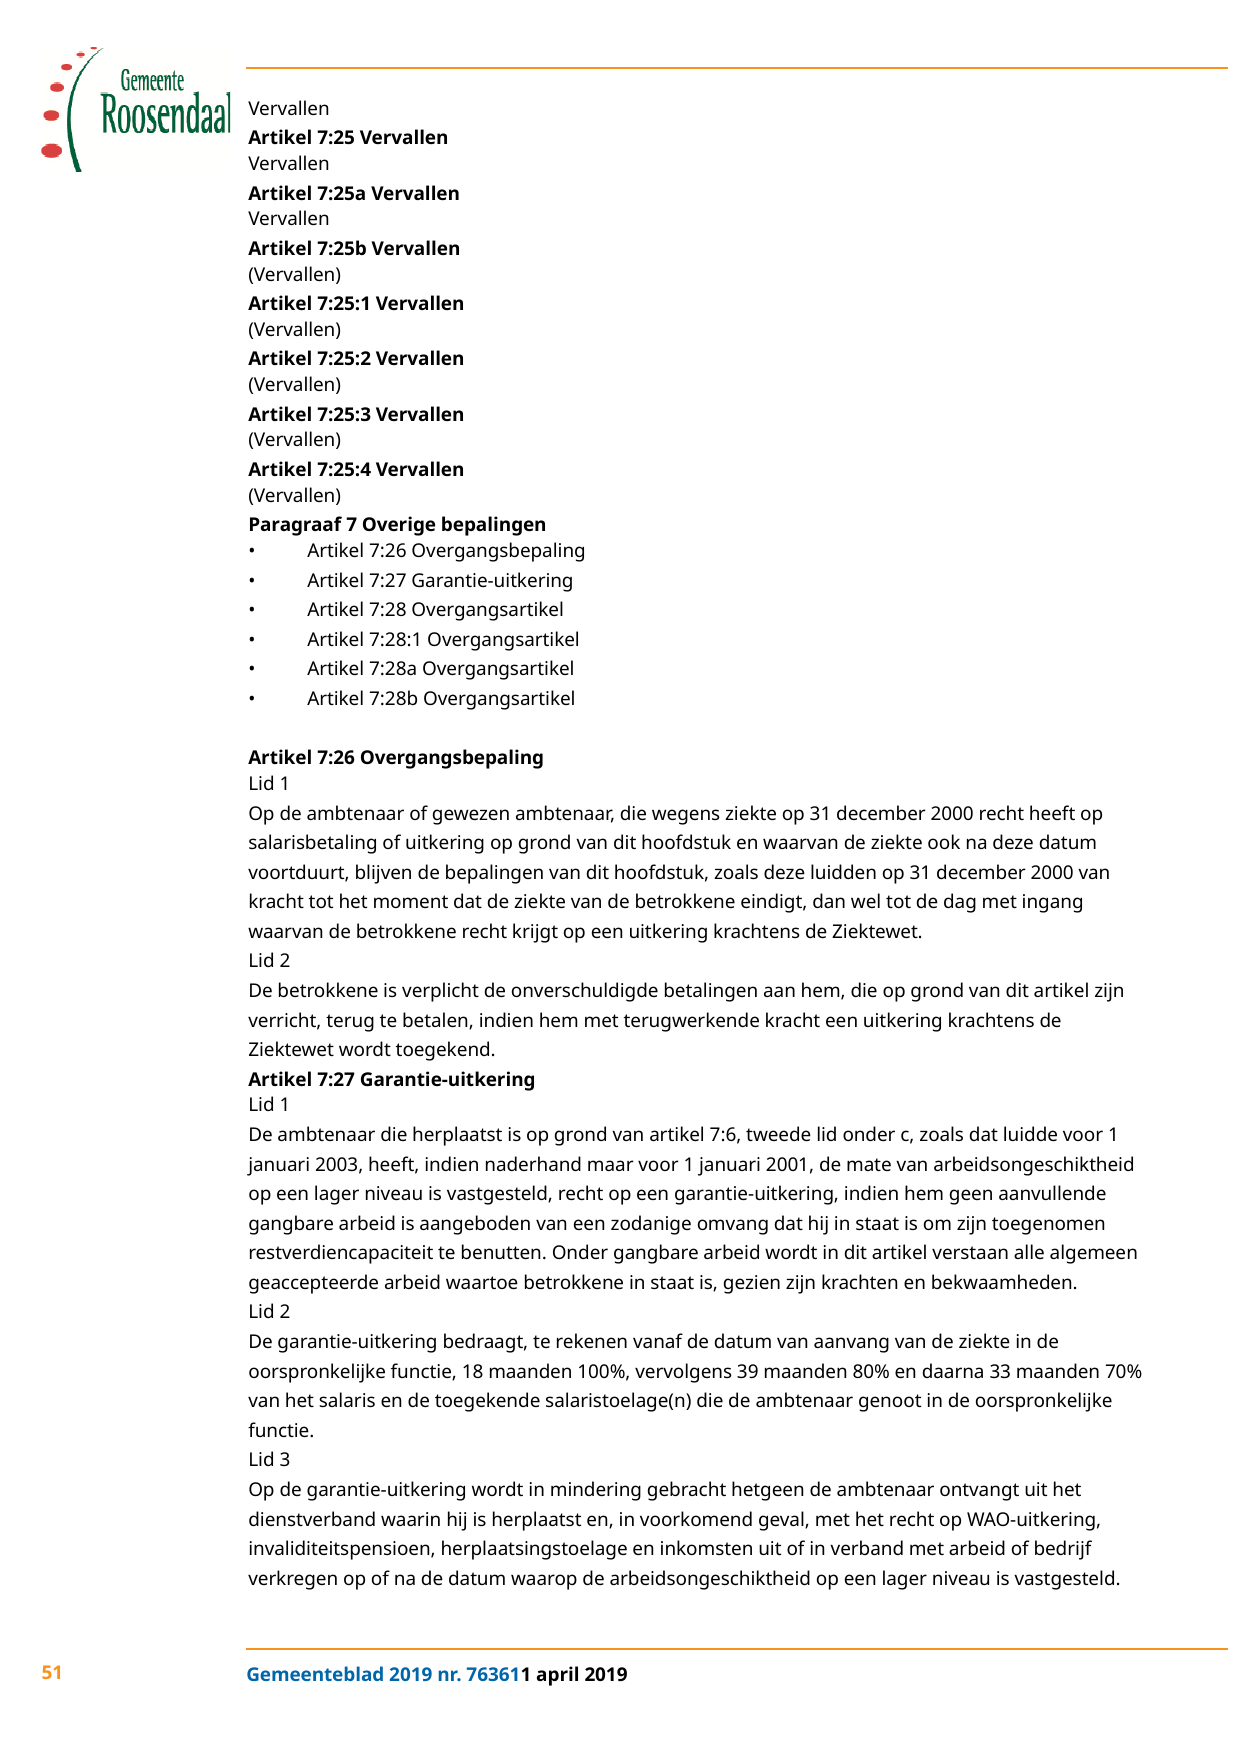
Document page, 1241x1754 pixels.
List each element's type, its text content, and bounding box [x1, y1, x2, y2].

list Artikel 7:28b Overgangsartikel [248, 685, 1152, 711]
text (Vervallen) [248, 316, 1152, 342]
text De ambtenaar die herplaatst is op grond van artikel 7:6, tweede lid onder c, zoals dat luidde voor 1 januari 2003, heeft, indien naderhand maar voor 1 januari 2001, de mate van arbeidsongeschiktheid op een lager niveau is vastgesteld, recht op een garantie-uitkering, indien hem geen aanvullende gangbare arbeid is aangeboden van een zodanige omvang dat hij in staat is om zijn toegenomen restverdiencapaciteit te benutten. Onder gangbare arbeid wordt in dit artikel verstaan alle algemeen geaccepteerde arbeid waartoe betrokkene in staat is, gezien zijn krachten en bekwaamheden. [248, 1121, 1152, 1295]
text Vervallen [248, 150, 1152, 176]
text Artikel 7:25:4 Vervallen [248, 456, 1152, 482]
text (Vervallen) [248, 261, 1152, 286]
text Op de ambtenaar of gewezen ambtenaar, die wegens ziekte op 31 december 2000 recht heeft op salarisbetaling of uitkering op grond van dit hoofdstuk en waarvan de ziekte ook na deze datum voortduurt, blijven de bepalingen van dit hoofdstuk, zoals deze luidden op 31 december 2000 van kracht tot het moment dat de ziekte van de betrokkene eindigt, dan wel tot de dag met ingang waarvan de betrokkene recht krijgt op een uitkering krachtens de Ziektewet. [248, 800, 1152, 944]
list Artikel 7:27 Garantie-uitkering [248, 567, 1152, 593]
text Vervallen [248, 95, 1152, 121]
text (Vervallen) [248, 371, 1152, 397]
text Artikel 7:26 Overgangsbepaling [248, 744, 1152, 770]
text Paragraaf 7 Overige bepalingen [248, 512, 1152, 537]
list Artikel 7:28:1 Overgangsartikel [248, 626, 1152, 652]
text De betrokkene is verplicht de onverschuldigde betalingen aan hem, die op grond van dit artikel zijn verricht, terug te betalen, indien hem met terugwerkende kracht een uitkering krachtens de Ziektewet wordt toegekend. [248, 977, 1152, 1062]
text Artikel 7:25:1 Vervallen [248, 290, 1152, 316]
text Lid 2 [248, 1299, 1152, 1324]
text Vervallen [248, 205, 1152, 231]
text Artikel 7:25:3 Vervallen [248, 401, 1152, 427]
list Artikel 7:28a Overgangsartikel [248, 656, 1152, 681]
text Artikel 7:27 Garantie-uitkering [248, 1066, 1152, 1092]
text Lid 2 [248, 948, 1152, 973]
text Op de garantie-uitkering wordt in mindering gebracht hetgeen de ambtenaar ontvangt uit het dienstverband waarin hij is herplaatst en, in voorkomend geval, met het recht op WAO-uitkering, invaliditeitspensioen, herplaatsingstoelage en inkomsten uit of in verband met arbeid of bedrijf verkregen op of na de datum waarop de arbeidsongeschiktheid op een lager niveau is vastgesteld. [248, 1476, 1152, 1591]
text Artikel 7:25a Vervallen [248, 180, 1152, 205]
text Artikel 7:25b Vervallen [248, 235, 1152, 261]
text Lid 1 [248, 1092, 1152, 1117]
picture [41, 47, 231, 172]
text Lid 1 [248, 770, 1152, 796]
text Artikel 7:25:2 Vervallen [248, 346, 1152, 371]
list Artikel 7:26 Overgangsbepaling [248, 537, 1152, 563]
text (Vervallen) [248, 427, 1152, 452]
list Artikel 7:28 Overgangsartikel [248, 596, 1152, 622]
text Lid 3 [248, 1447, 1152, 1472]
text De garantie-uitkering bedraagt, te rekenen vanaf de datum van aanvang van de ziekte in de oorspronkelijke functie, 18 maanden 100%, vervolgens 39 maanden 80% en daarna 33 maanden 70% van het salaris en de toegekende salaristoelage(n) die de ambtenaar genoot in de oorspronkelijke functie. [248, 1328, 1152, 1443]
text (Vervallen) [248, 482, 1152, 508]
text Artikel 7:25 Vervallen [248, 124, 1152, 150]
